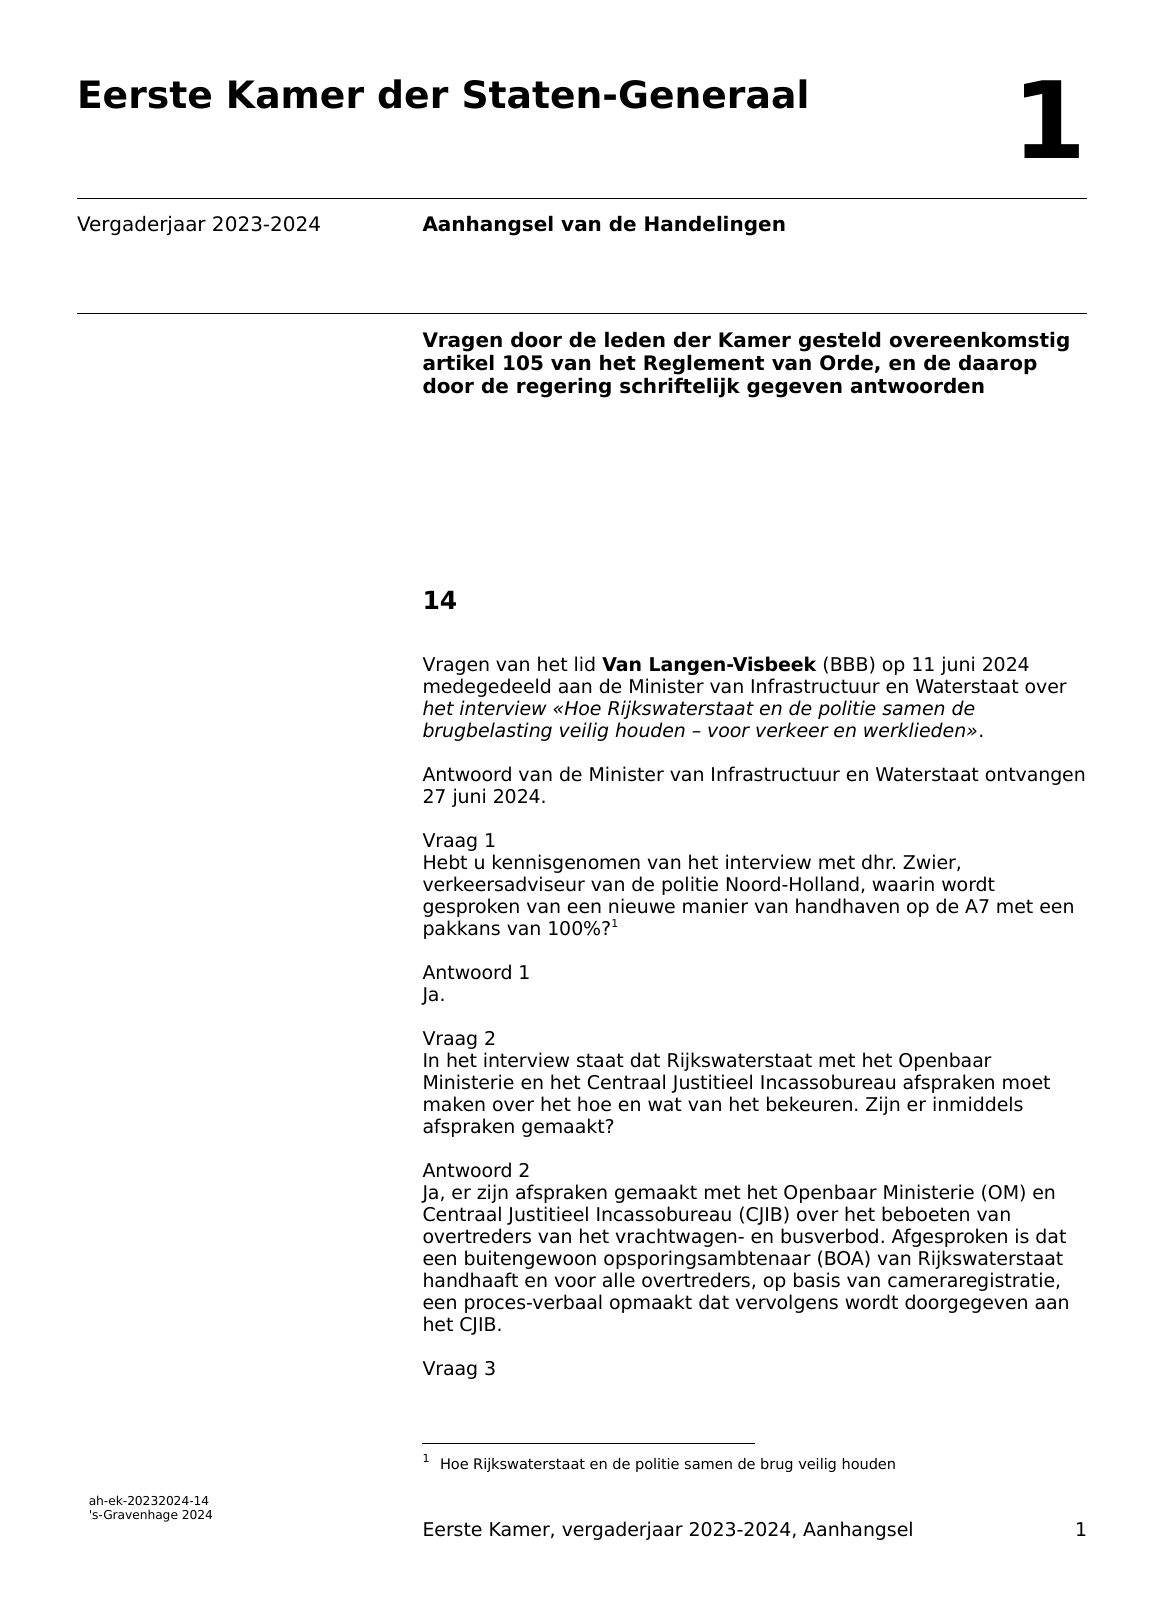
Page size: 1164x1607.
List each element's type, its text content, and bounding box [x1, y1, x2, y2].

text Vraag 2 [422, 1028, 1087, 1050]
table_cell [77, 314, 422, 398]
table_header Eerste Kamer der Staten-Generaal [77, 59, 886, 198]
text Vraag 1 [422, 830, 1087, 852]
text Vraag 3 [422, 1358, 1087, 1380]
text Antwoord van de Minister van Infrastructuur en Waterstaat ontvangen 27 juni 2024. [422, 764, 1087, 808]
text In het interview staat dat Rijkswaterstaat met het Openbaar Ministerie en het Centraal Justitieel Incassobureau afspraken moet maken over het hoe en wat van het bekeuren. Zijn er inmiddels afspraken gemaakt? [422, 1050, 1087, 1138]
table_cell Vragen door de leden der Kamer gesteld overeenkomstig artikel 105 van het Reglement van Orde, en de daarop door de regering schriftelijk gegeven antwoorden [422, 314, 1087, 398]
text 14 [422, 586, 1087, 615]
text Ja, er zijn afspraken gemaakt met het Openbaar Ministerie (OM) en Centraal Justitieel Incassobureau (CJIB) over het beboeten van overtreders van het vrachtwagen- en busverbod. Afgesproken is dat een buitengewoon opsporingsambtenaar (BOA) van Rijkswaterstaat handhaaft en voor alle overtreders, op basis van cameraregistratie, een proces-verbaal opmaakt dat vervolgens wordt doorgegeven aan het CJIB. [422, 1182, 1087, 1336]
text Antwoord 1 [422, 962, 1087, 984]
text 's-Gravenhage 2024 [88, 1508, 323, 1522]
text ah-ek-20232024-14 [88, 1494, 323, 1508]
table_cell Vergaderjaar 2023-2024 [77, 199, 422, 313]
table_cell Aanhangsel van de Handelingen [422, 199, 1087, 313]
text Antwoord 2 [422, 1160, 1087, 1182]
table_header 1 [886, 59, 1087, 198]
text Hoe Rijkswaterstaat en de politie samen de brug veilig houden [422, 1452, 1087, 1474]
text Ja. [422, 984, 1087, 1006]
text Vragen van het lid Van Langen-Visbeek (BBB) op 11 juni 2024 medegedeeld aan de Minister van Infrastructuur en Waterstaat over het interview «Hoe Rijkswaterstaat en de politie samen de brugbelasting veilig houden – voor verkeer en werklieden». [422, 653, 1087, 741]
text Hebt u kennisgenomen van het interview met dhr. Zwier, verkeersadviseur van de politie Noord-Holland, waarin wordt gesproken van een nieuwe manier van handhaven op de A7 met een pakkans van 100%? [422, 852, 1087, 940]
